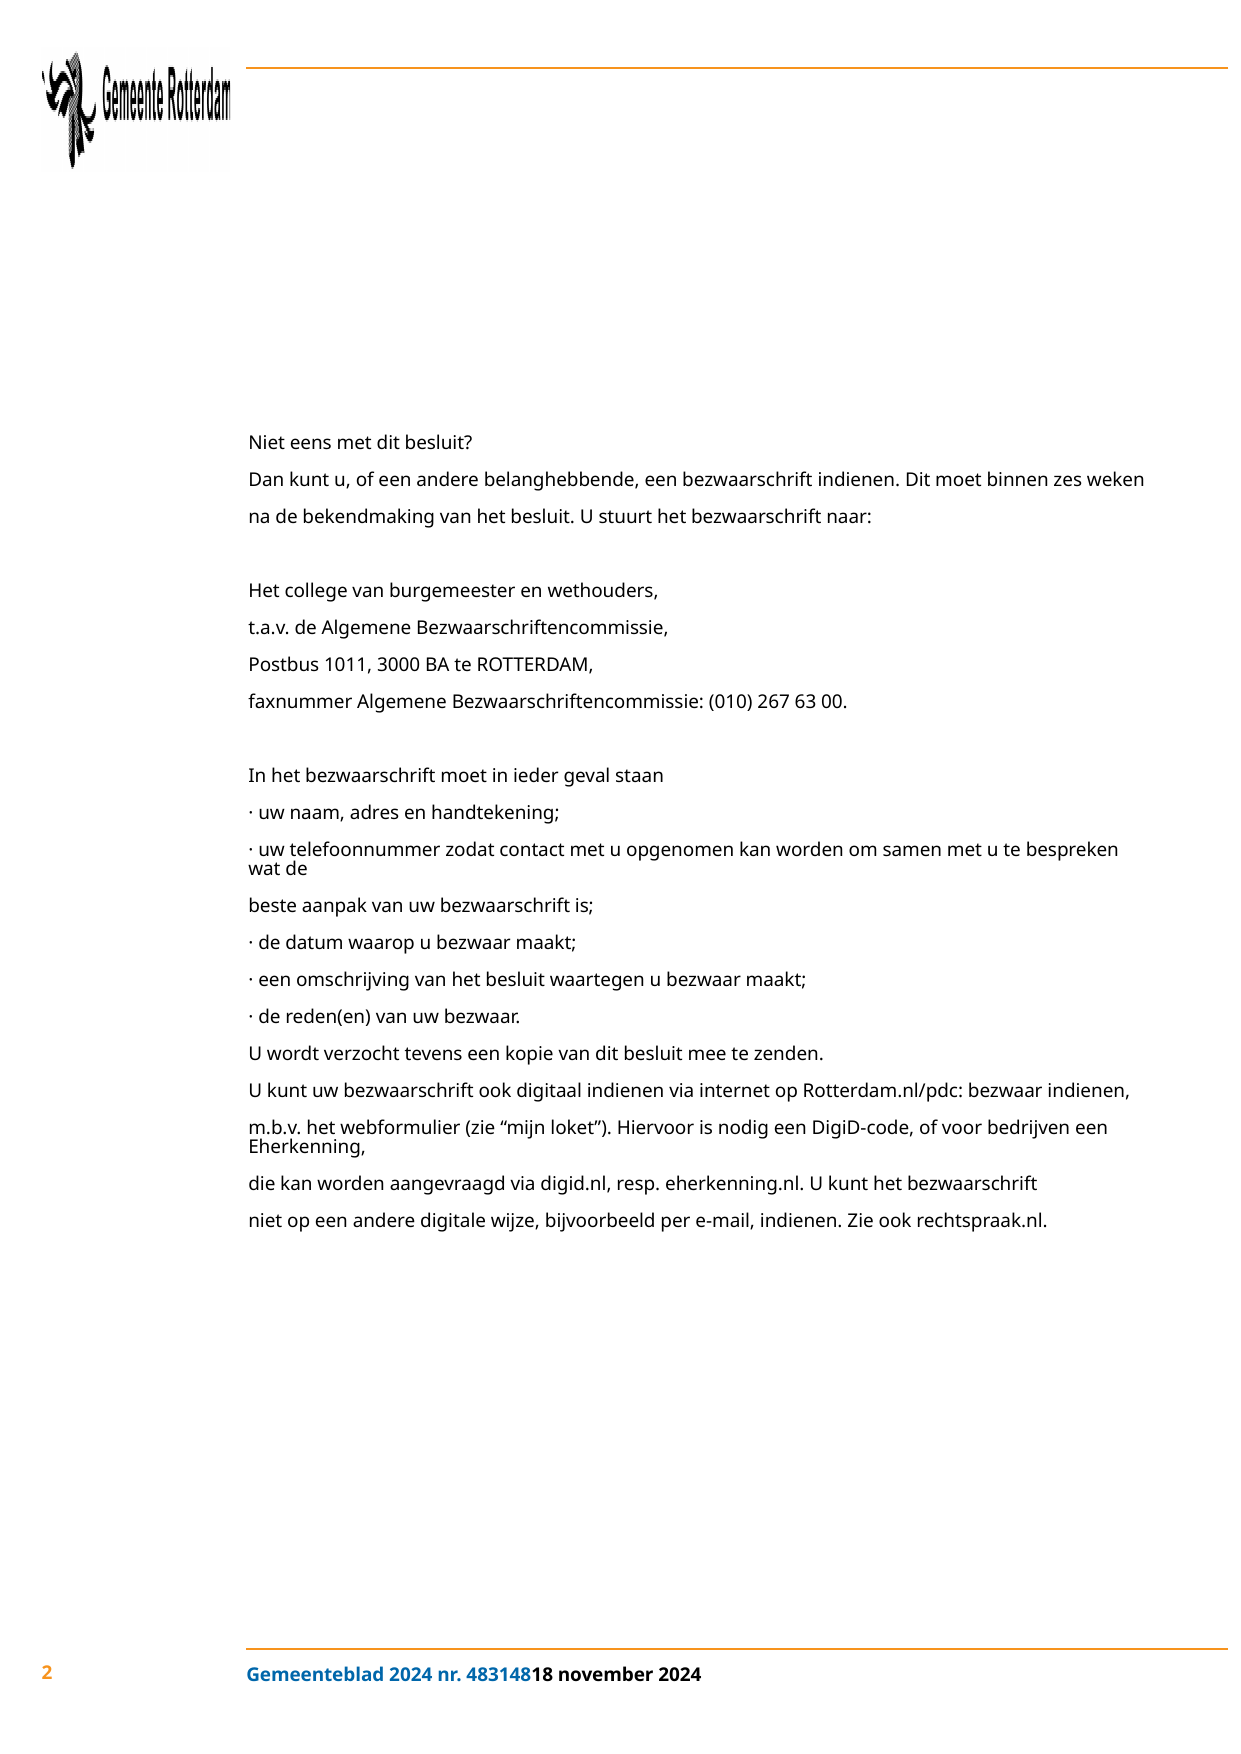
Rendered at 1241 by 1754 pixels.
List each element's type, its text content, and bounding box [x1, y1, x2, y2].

text In het bezwaarschrift moet in ieder geval staan [248, 767, 1152, 786]
text · een omschrijving van het besluit waartegen u bezwaar maakt; [248, 971, 1152, 990]
text niet op een andere digitale wijze, bijvoorbeeld per e-mail, indienen. Zie ook rechtspraak.nl. [248, 1212, 1152, 1231]
text U kunt uw bezwaarschrift ook digitaal indienen via internet op Rotterdam.nl/pdc: bezwaar indienen, [248, 1082, 1152, 1101]
text die kan worden aangevraagd via digid.nl, resp. eherkenning.nl. U kunt het bezwaarschrift [248, 1175, 1152, 1194]
text t.a.v. de Algemene Bezwaarschriftencommissie, [248, 619, 1152, 638]
text · de datum waarop u bezwaar maakt; [248, 934, 1152, 953]
text na de bekendmaking van het besluit. U stuurt het bezwaarschrift naar: [248, 508, 1152, 527]
text m.b.v. het webformulier (zie “mijn loket”). Hiervoor is nodig een DigiD-code, of voor bedrijven een Eherkenning, [248, 1119, 1152, 1157]
text Postbus 1011, 3000 BA te ROTTERDAM, [248, 656, 1152, 675]
text Dan kunt u, of een andere belanghebbende, een bezwaarschrift indienen. Dit moet binnen zes weken [248, 471, 1152, 490]
text · de reden(en) van uw bezwaar. [248, 1008, 1152, 1027]
text faxnummer Algemene Bezwaarschriftencommissie: (010) 267 63 00. [248, 693, 1152, 712]
text · uw telefoonnummer zodat contact met u opgenomen kan worden om samen met u te bespreken wat de [248, 841, 1152, 879]
text Het college van burgemeester en wethouders, [248, 582, 1152, 601]
text U wordt verzocht tevens een kopie van dit besluit mee te zenden. [248, 1045, 1152, 1064]
picture [41, 47, 231, 172]
text Niet eens met dit besluit? [248, 434, 1152, 453]
text · uw naam, adres en handtekening; [248, 804, 1152, 823]
text beste aanpak van uw bezwaarschrift is; [248, 897, 1152, 916]
